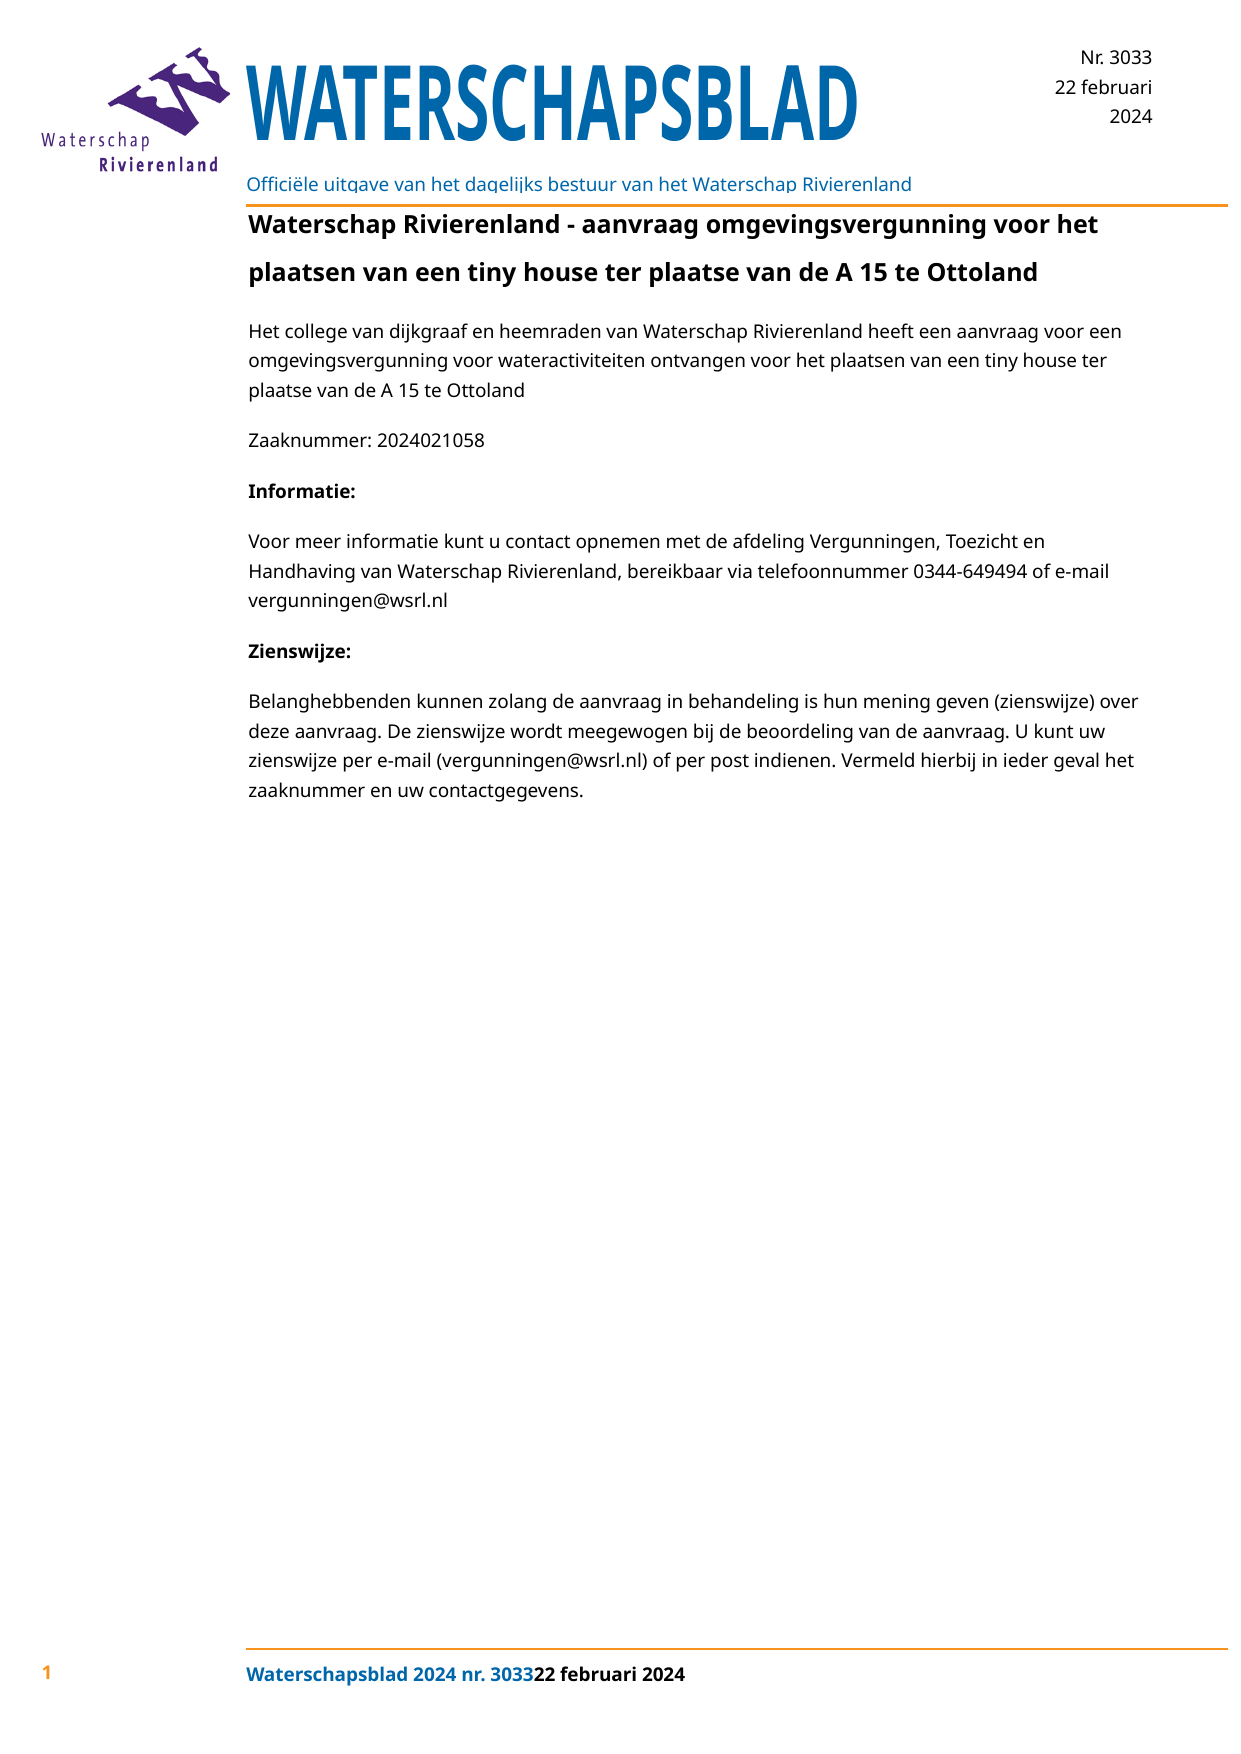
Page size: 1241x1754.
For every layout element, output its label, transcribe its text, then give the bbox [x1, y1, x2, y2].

picture [41, 47, 231, 172]
text Voor meer informatie kunt u contact opnemen met de afdeling Vergunningen, Toezicht en Handhaving van Waterschap Rivierenland, bereikbaar via telefoonnummer 0344-649494 of e-mail vergunningen@wsrl.nl [248, 528, 1152, 613]
text Zienswijze: [248, 638, 1152, 664]
text Waterschap Rivierenland - aanvraag omgevingsvergunning voor het plaatsen van een tiny house ter plaatse van de A 15 te Ottoland [248, 207, 1152, 288]
text Belanghebbenden kunnen zolang de aanvraag in behandeling is hun mening geven (zienswijze) over deze aanvraag. De zienswijze wordt meegewogen bij de beoordeling van de aanvraag. U kunt uw zienswijze per e-mail (vergunningen@wsrl.nl) of per post indienen. Vermeld hierbij in ieder geval het zaaknummer en uw contactgegevens. [248, 688, 1152, 803]
text Het college van dijkgraaf en heemraden van Waterschap Rivierenland heeft een aanvraag voor een omgevingsvergunning voor wateractiviteiten ontvangen voor het plaatsen van een tiny house ter plaatse van de A 15 te Ottoland [248, 318, 1152, 403]
text Informatie: [248, 478, 1152, 504]
text Zaaknummer: 2024021058 [248, 427, 1152, 453]
